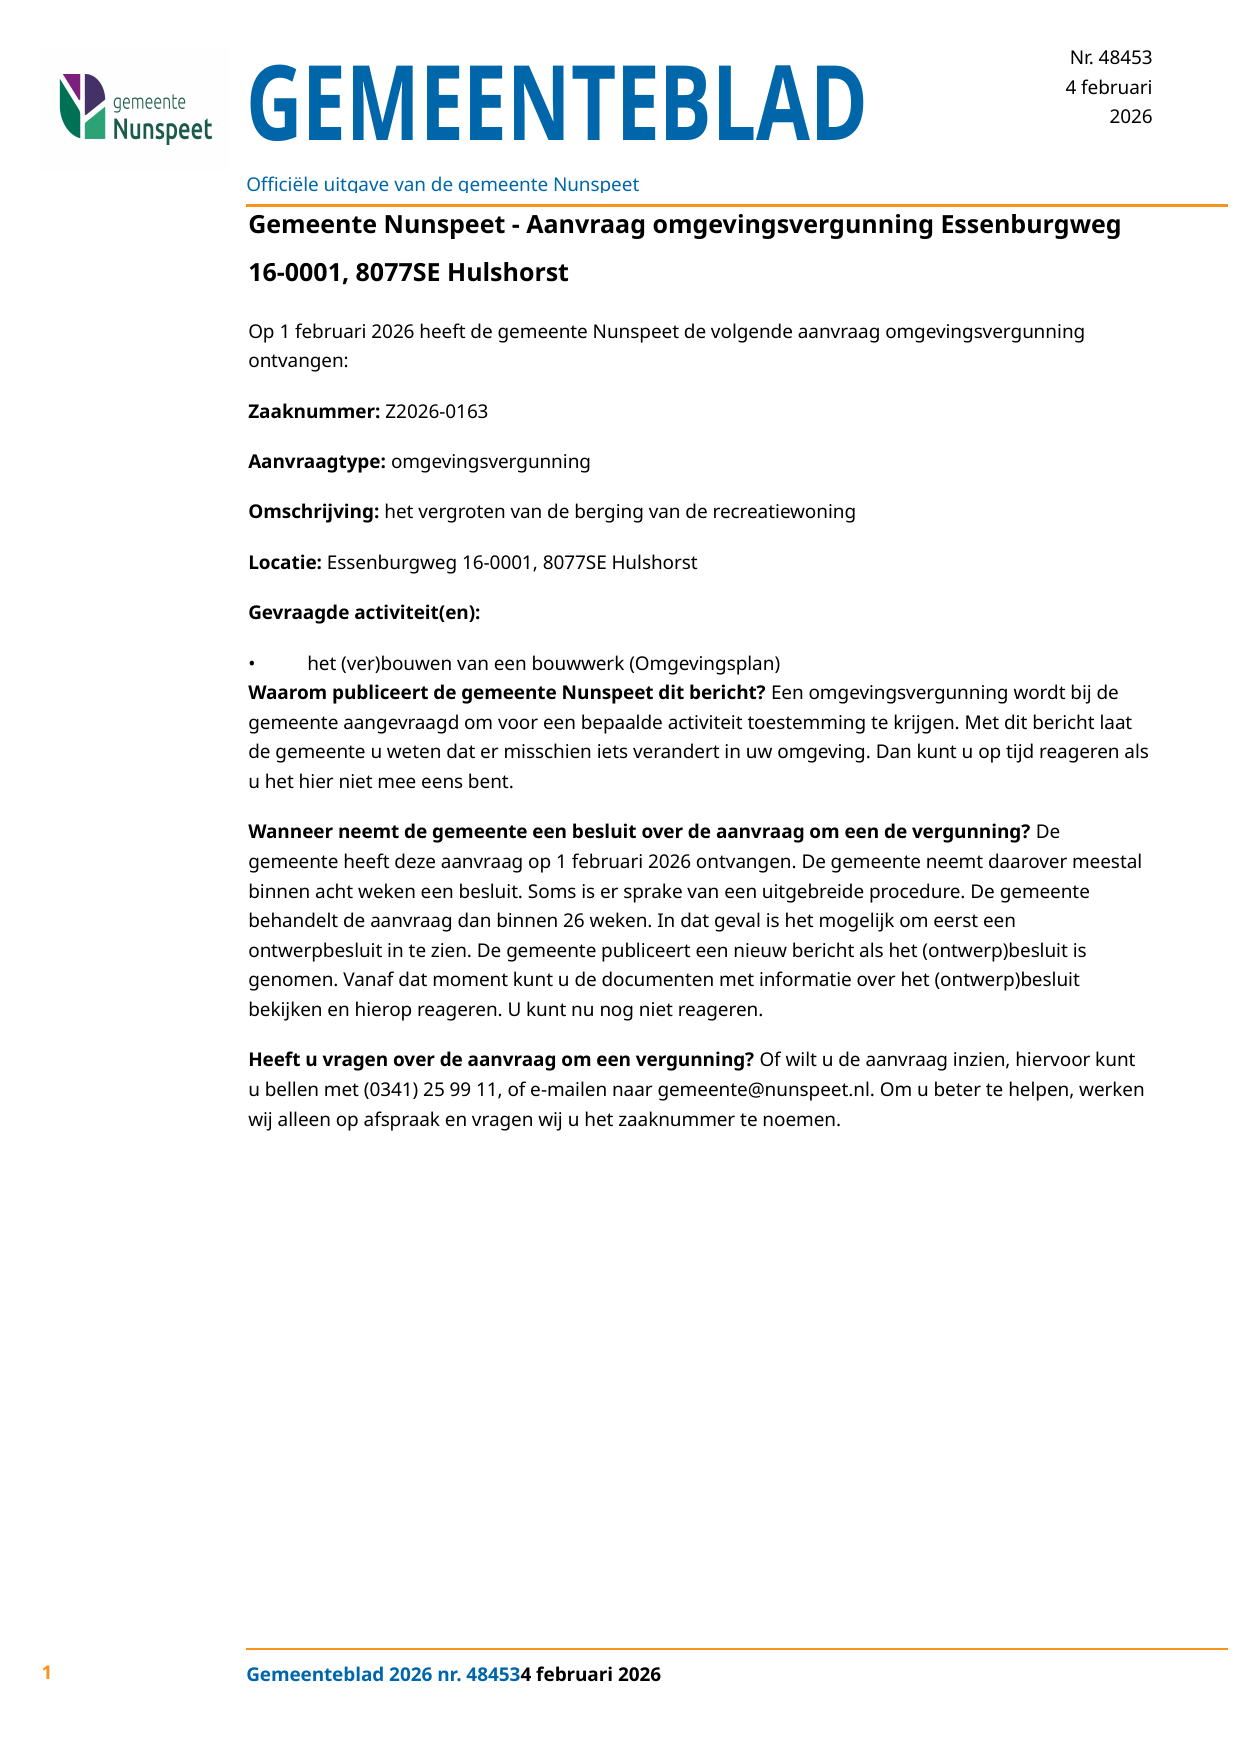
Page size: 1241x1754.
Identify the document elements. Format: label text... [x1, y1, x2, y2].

text Op 1 februari 2026 heeft de gemeente Nunspeet de volgende aanvraag omgevingsvergunning ontvangen: [248, 318, 1152, 373]
text Omschrijving: het vergroten van de berging van de recreatiewoning [248, 499, 1152, 524]
text Gevraagde activiteit(en): [248, 599, 1152, 625]
text Aanvraagtype: omgevingsvergunning [248, 448, 1152, 474]
text Gemeente Nunspeet - Aanvraag omgevingsvergunning Essenburgweg 16-0001, 8077SE Hulshorst [248, 207, 1152, 288]
text Wanneer neemt de gemeente een besluit over de aanvraag om een de vergunning? De gemeente heeft deze aanvraag op 1 februari 2026 ontvangen. De gemeente neemt daarover meestal binnen acht weken een besluit. Soms is er sprake van een uitgebreide procedure. De gemeente behandelt de aanvraag dan binnen 26 weken. In dat geval is het mogelijk om eerst een ontwerpbesluit in te zien. De gemeente publiceert een nieuw bericht als het (ontwerp)besluit is genomen. Vanaf dat moment kunt u de documenten met informatie over het (ontwerp)besluit bekijken en hierop reageren. U kunt nu nog niet reageren. [248, 819, 1152, 1022]
text Heeft u vragen over de aanvraag om een vergunning? Of wilt u de aanvraag inzien, hiervoor kunt u bellen met (0341) 25 99 11, of e-mailen naar gemeente@nunspeet.nl. Om u beter te helpen, werken wij alleen op afspraak en vragen wij u het zaaknummer te noemen. [248, 1047, 1152, 1132]
text Locatie: Essenburgweg 16-0001, 8077SE Hulshorst [248, 549, 1152, 575]
text Waarom publiceert de gemeente Nunspeet dit bericht? Een omgevingsvergunning wordt bij de gemeente aangevraagd om voor een bepaalde activiteit toestemming te krijgen. Met dit bericht laat de gemeente u weten dat er misschien iets verandert in uw omgeving. Dan kunt u op tijd reageren als u het hier niet mee eens bent. [248, 679, 1152, 794]
text Zaaknummer: Z2026-0163 [248, 398, 1152, 424]
list het (ver)bouwen van een bouwwerk (Omgevingsplan) [248, 650, 1152, 676]
picture [41, 47, 231, 172]
